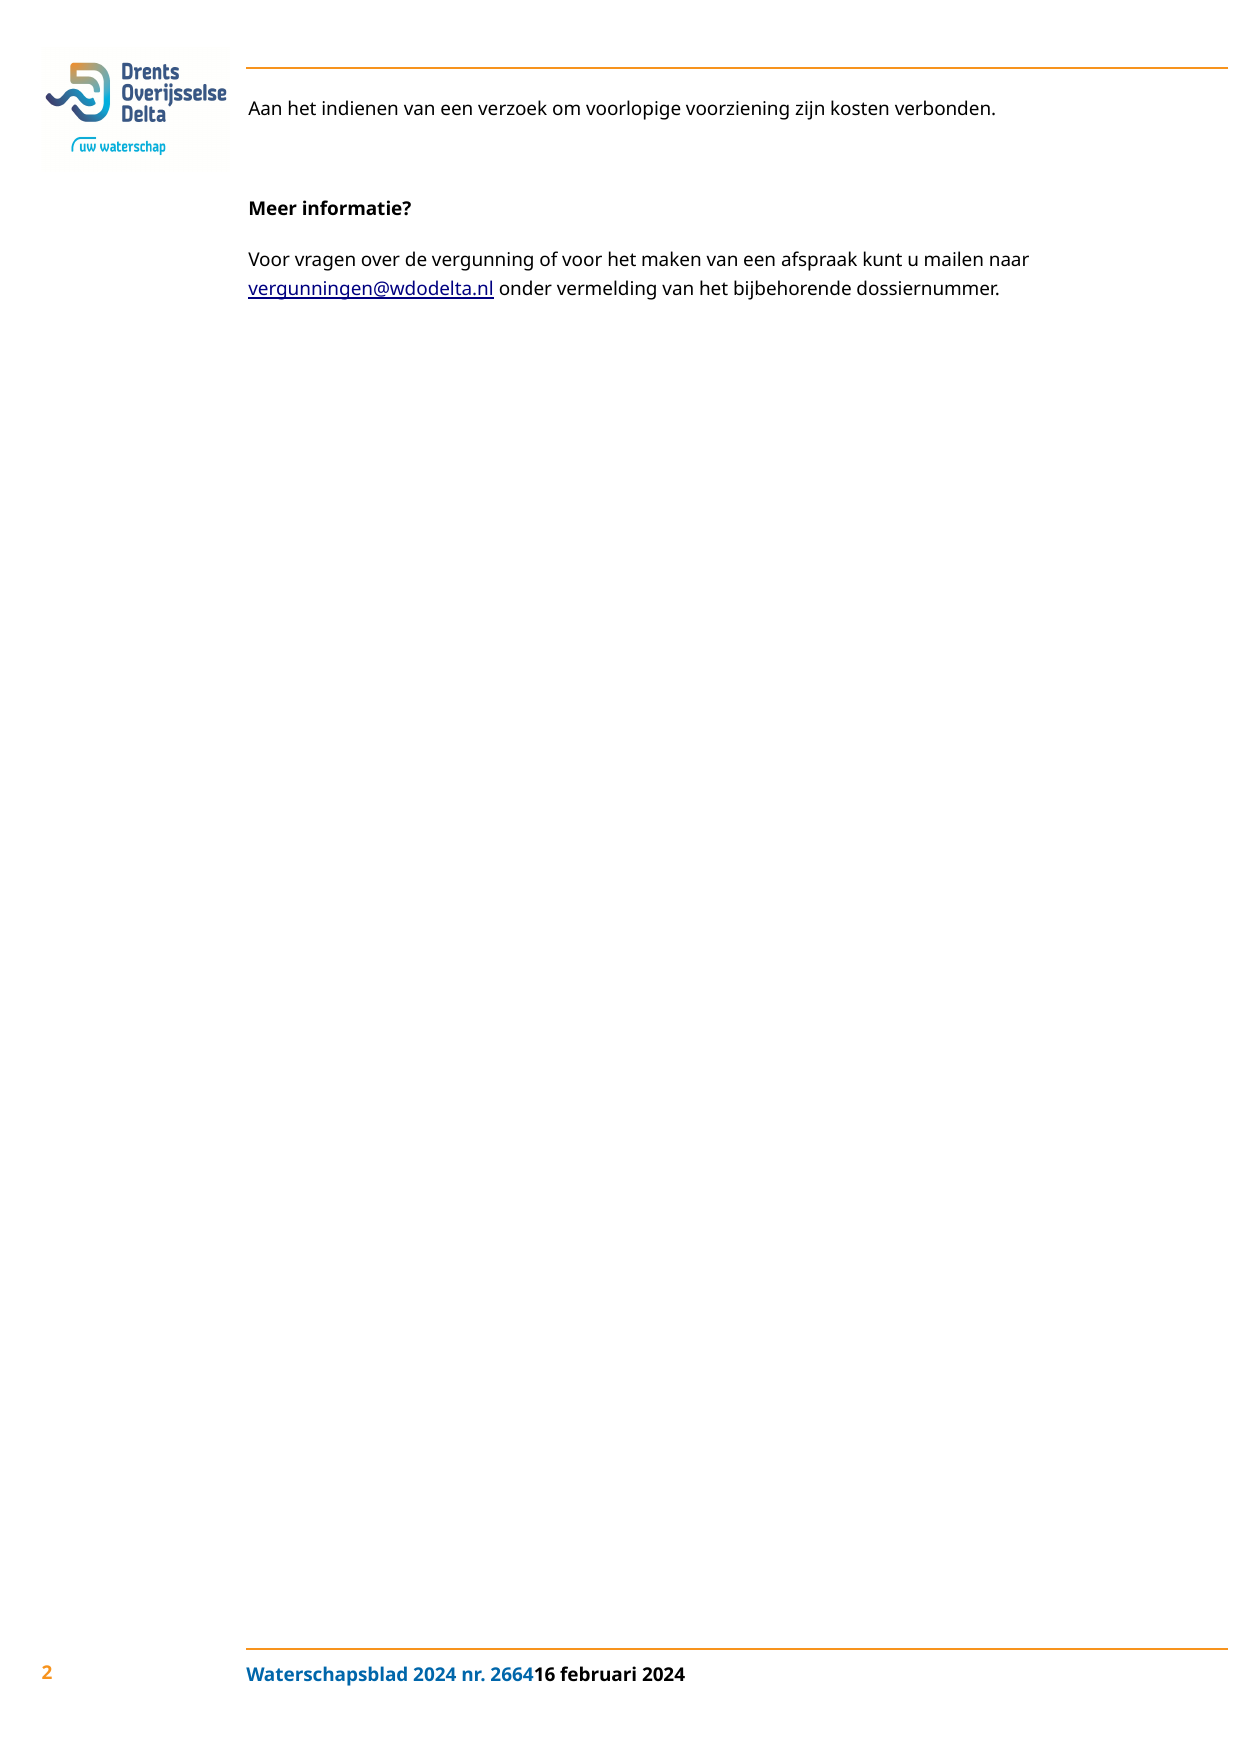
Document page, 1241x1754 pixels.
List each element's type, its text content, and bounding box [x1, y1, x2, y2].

picture [41, 47, 231, 172]
text Meer informatie? [248, 196, 1152, 221]
text Voor vragen over de vergunning of voor het maken van een afspraak kunt u mailen naar vergunningen@wdodelta.nl onder vermelding van het bijbehorende dossiernummer. [248, 246, 1152, 301]
text Aan het indienen van een verzoek om voorlopige voorziening zijn kosten verbonden. [248, 95, 1152, 121]
